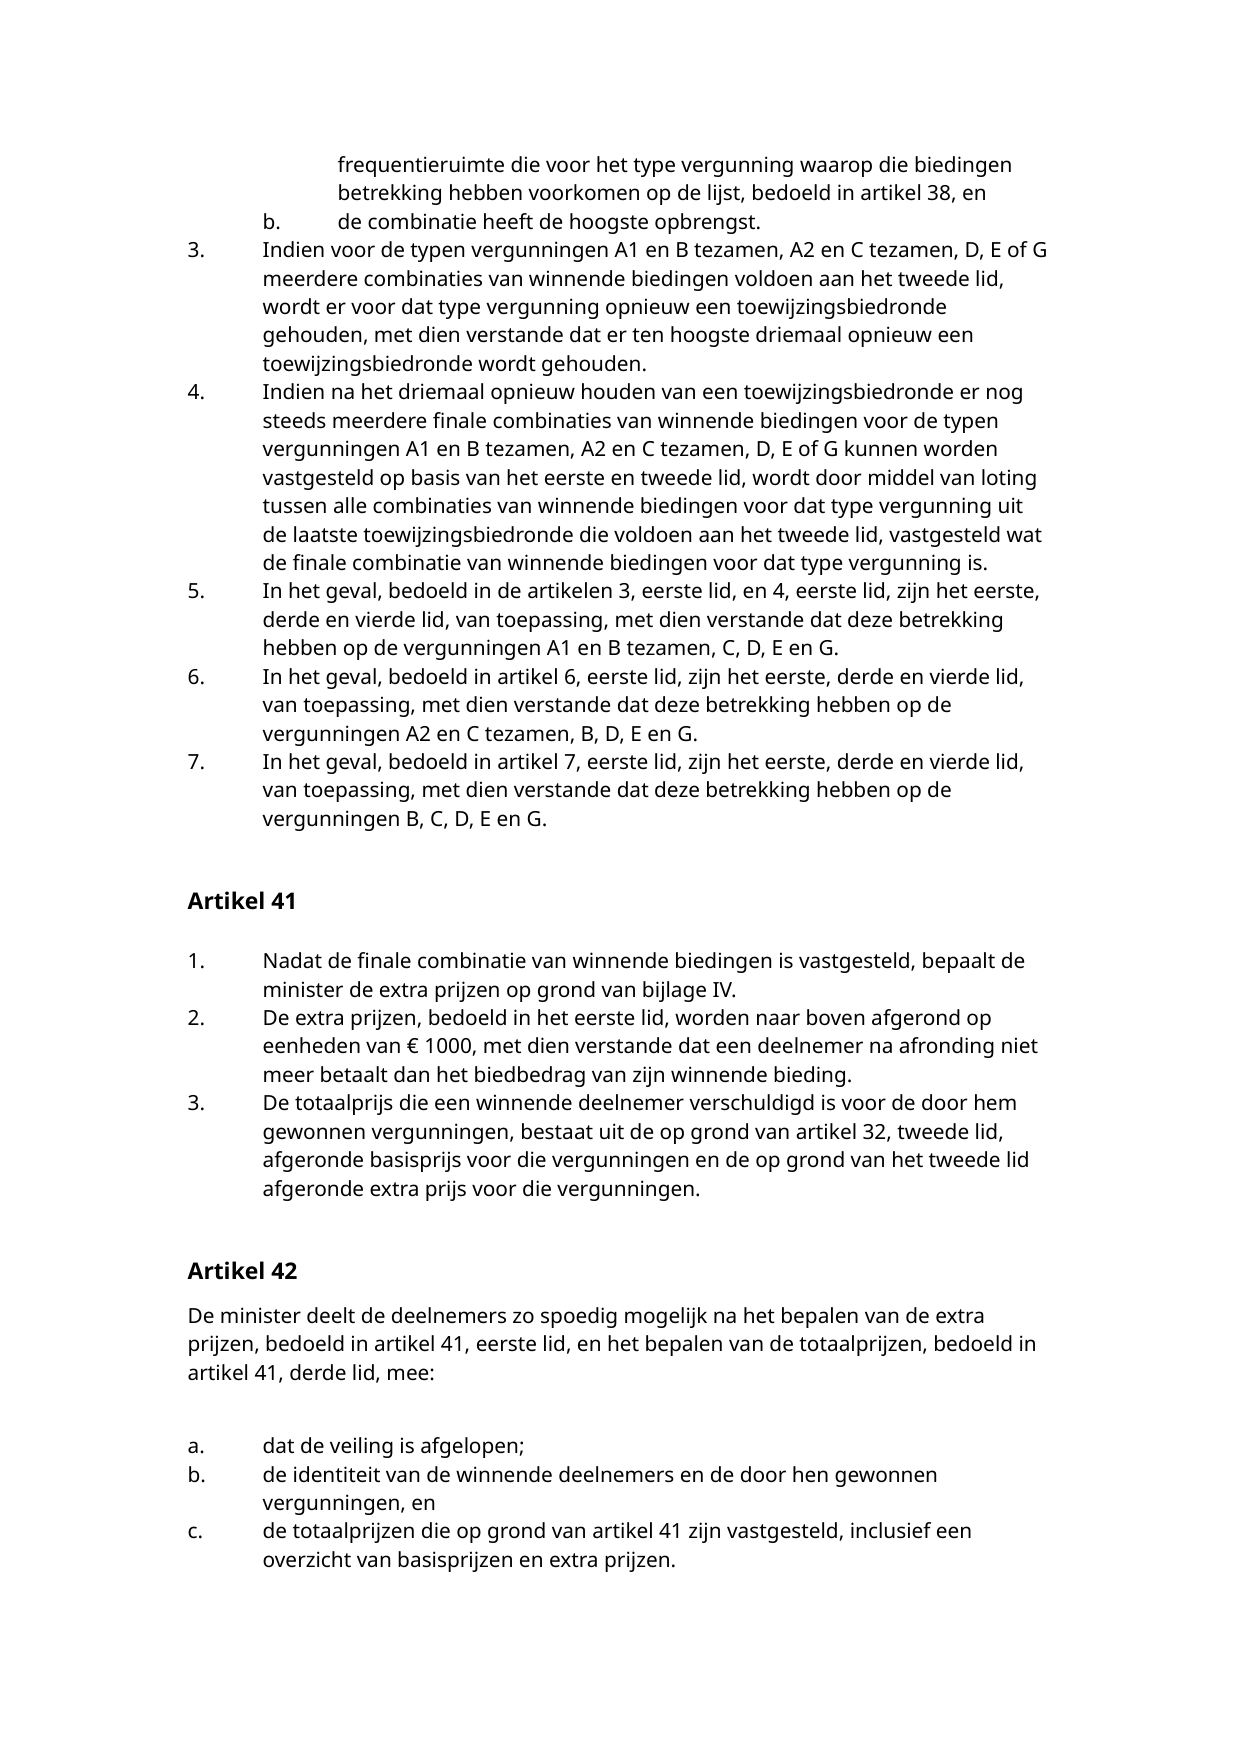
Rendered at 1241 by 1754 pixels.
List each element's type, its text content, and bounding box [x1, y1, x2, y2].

list De totaalprijs die een winnende deelnemer verschuldigd is voor de door hem gewonnen vergunningen, bestaat uit de op grond van artikel 32, tweede lid, afgeronde basisprijs voor die vergunningen en de op grond van het tweede lid afgeronde extra prijs voor die vergunningen. [187, 1088, 1053, 1202]
list In het geval, bedoeld in artikel 7, eerste lid, zijn het eerste, derde en vierde lid, van toepassing, met dien verstande dat deze betrekking hebben op de vergunningen B, C, D, E en G. [187, 747, 1053, 832]
list dat de veiling is afgelopen; [187, 1431, 1053, 1460]
list de identiteit van de winnende deelnemers en de door hen gewonnen vergunningen, en [187, 1460, 1053, 1517]
list Indien voor de typen vergunningen A1 en B tezamen, A2 en C tezamen, D, E of G meerdere combinaties van winnende biedingen voldoen aan het tweede lid, wordt er voor dat type vergunning opnieuw een toewijzingsbiedronde gehouden, met dien verstande dat er ten hoogste driemaal opnieuw een toewijzingsbiedronde wordt gehouden. [187, 235, 1053, 377]
list Nadat de finale combinatie van winnende biedingen is vastgesteld, bepaalt de minister de extra prijzen op grond van bijlage IV. [187, 946, 1053, 1003]
list In het geval, bedoeld in de artikelen 3, eerste lid, en 4, eerste lid, zijn het eerste, derde en vierde lid, van toepassing, met dien verstande dat deze betrekking hebben op de vergunningen A1 en B tezamen, C, D, E en G. [187, 577, 1053, 662]
subtitle Artikel 42 [187, 1255, 1053, 1286]
list De extra prijzen, bedoeld in het eerste lid, worden naar boven afgerond op eenheden van € 1000, met dien verstande dat een deelnemer na afronding niet meer betaalt dan het biedbedrag van zijn winnende bieding. [187, 1003, 1053, 1088]
list frequentieruimte die voor het type vergunning waarop die biedingen betrekking hebben voorkomen op de lijst, bedoeld in artikel 38, en [262, 150, 1053, 207]
subtitle Artikel 41 [187, 885, 1053, 916]
list de totaalprijzen die op grond van artikel 41 zijn vastgesteld, inclusief een overzicht van basisprijzen en extra prijzen. [187, 1517, 1053, 1573]
text De minister deelt de deelnemers zo spoedig mogelijk na het bepalen van de extra prijzen, bedoeld in artikel 41, eerste lid, en het bepalen van de totaalprijzen, bedoeld in artikel 41, derde lid, mee: [187, 1301, 1053, 1386]
list Indien na het driemaal opnieuw houden van een toewijzingsbiedronde er nog steeds meerdere finale combinaties van winnende biedingen voor de typen vergunningen A1 en B tezamen, A2 en C tezamen, D, E of G kunnen worden vastgesteld op basis van het eerste en tweede lid, wordt door middel van loting tussen alle combinaties van winnende biedingen voor dat type vergunning uit de laatste toewijzingsbiedronde die voldoen aan het tweede lid, vastgesteld wat de finale combinatie van winnende biedingen voor dat type vergunning is. [187, 377, 1053, 577]
list de combinatie heeft de hoogste opbrengst. [262, 207, 1053, 235]
list In het geval, bedoeld in artikel 6, eerste lid, zijn het eerste, derde en vierde lid, van toepassing, met dien verstande dat deze betrekking hebben op de vergunningen A2 en C tezamen, B, D, E en G. [187, 662, 1053, 747]
